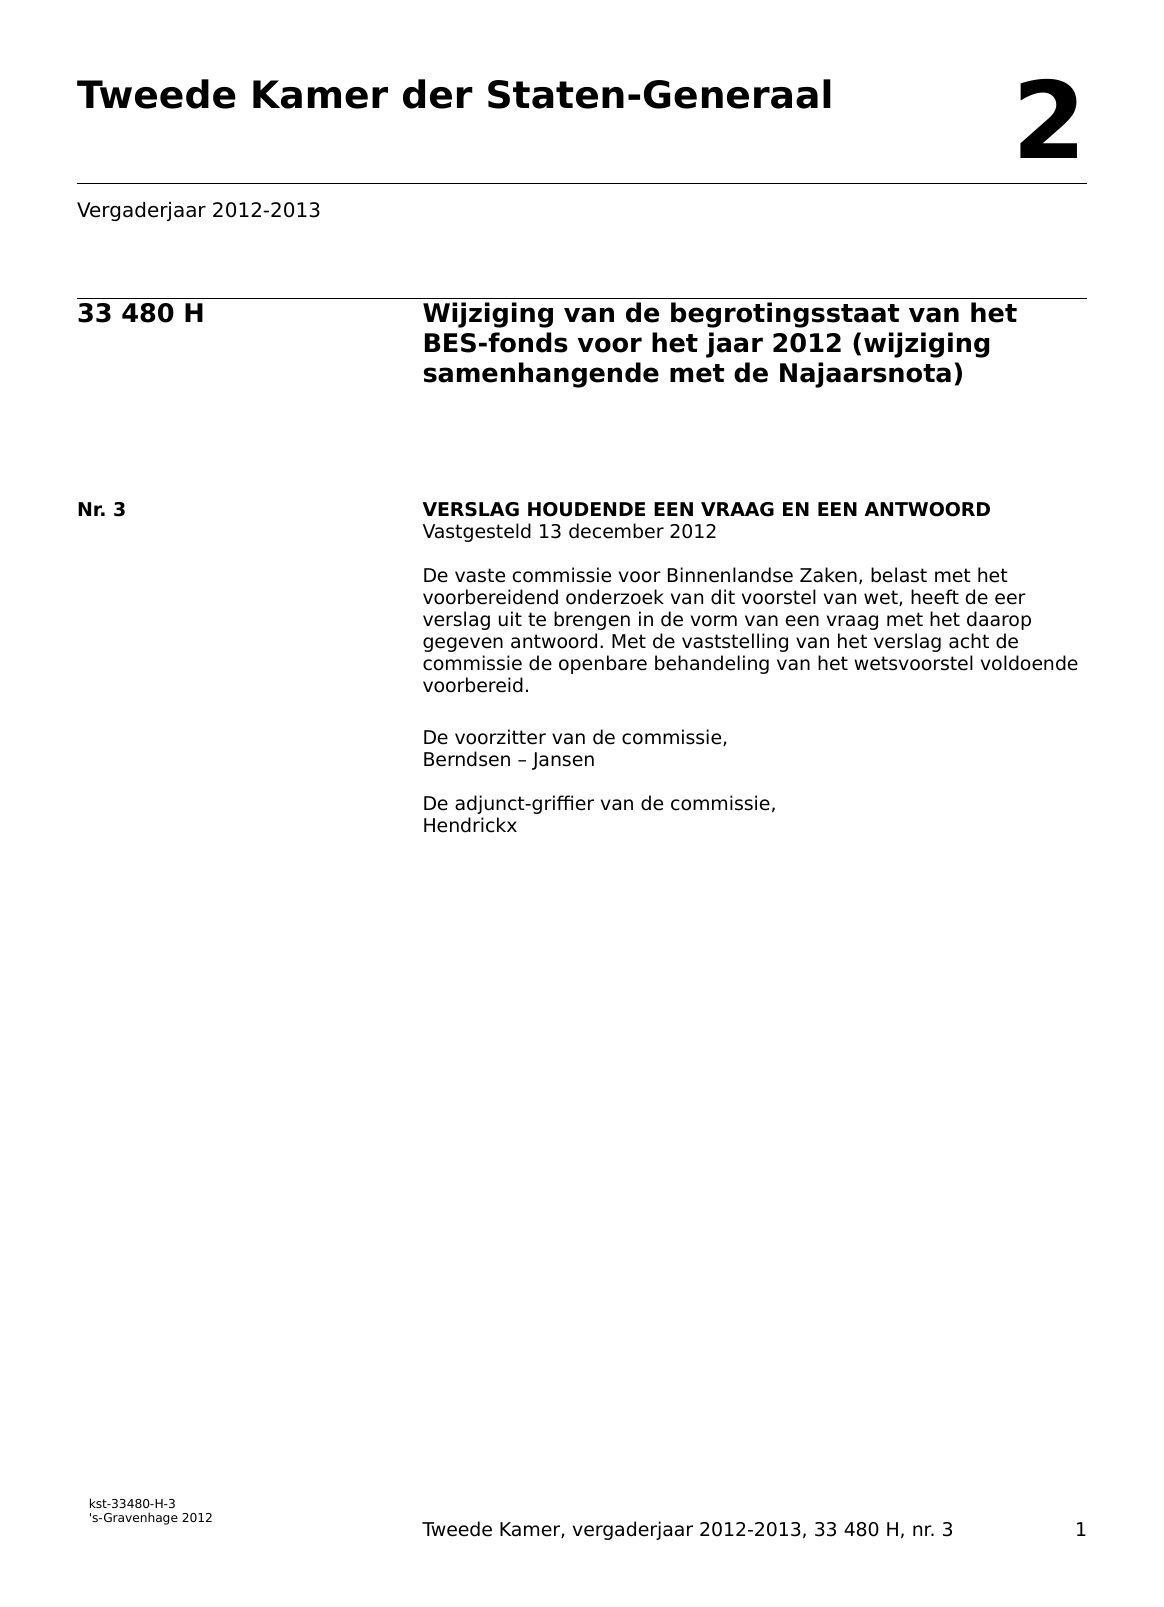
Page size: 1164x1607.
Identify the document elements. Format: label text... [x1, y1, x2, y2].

subtitle Nr. 3 VERSLAG HOUDENDE EEN VRAAG EN EEN ANTWOORD [77, 499, 1087, 521]
table_cell Vergaderjaar 2012-2013 [77, 184, 1087, 298]
table_header 2 [886, 59, 1087, 183]
text De vaste commissie voor Binnenlandse Zaken, belast met het voorbereidend onderzoek van dit voorstel van wet, heeft de eer verslag uit te brengen in de vorm van een vraag met het daarop gegeven antwoord. Met de vaststelling van het verslag acht de commissie de openbare behandeling van het wetsvoorstel voldoende voorbereid. [422, 565, 1087, 697]
subtitle 33 480 H Wijziging van de begrotingsstaat van het BES-fonds voor het jaar 2012 (wijziging samenhangende met de Najaarsnota) [77, 299, 1087, 388]
text De voorzitter van de commissie, Berndsen – Jansen [422, 727, 1087, 771]
text De adjunct-griffier van de commissie, Hendrickx [422, 793, 1087, 837]
text 's-Gravenhage 2012 [88, 1511, 323, 1525]
text Vastgesteld 13 december 2012 [422, 521, 1087, 543]
table_header Tweede Kamer der Staten-Generaal [77, 59, 886, 183]
text kst-33480-H-3 [88, 1497, 323, 1511]
